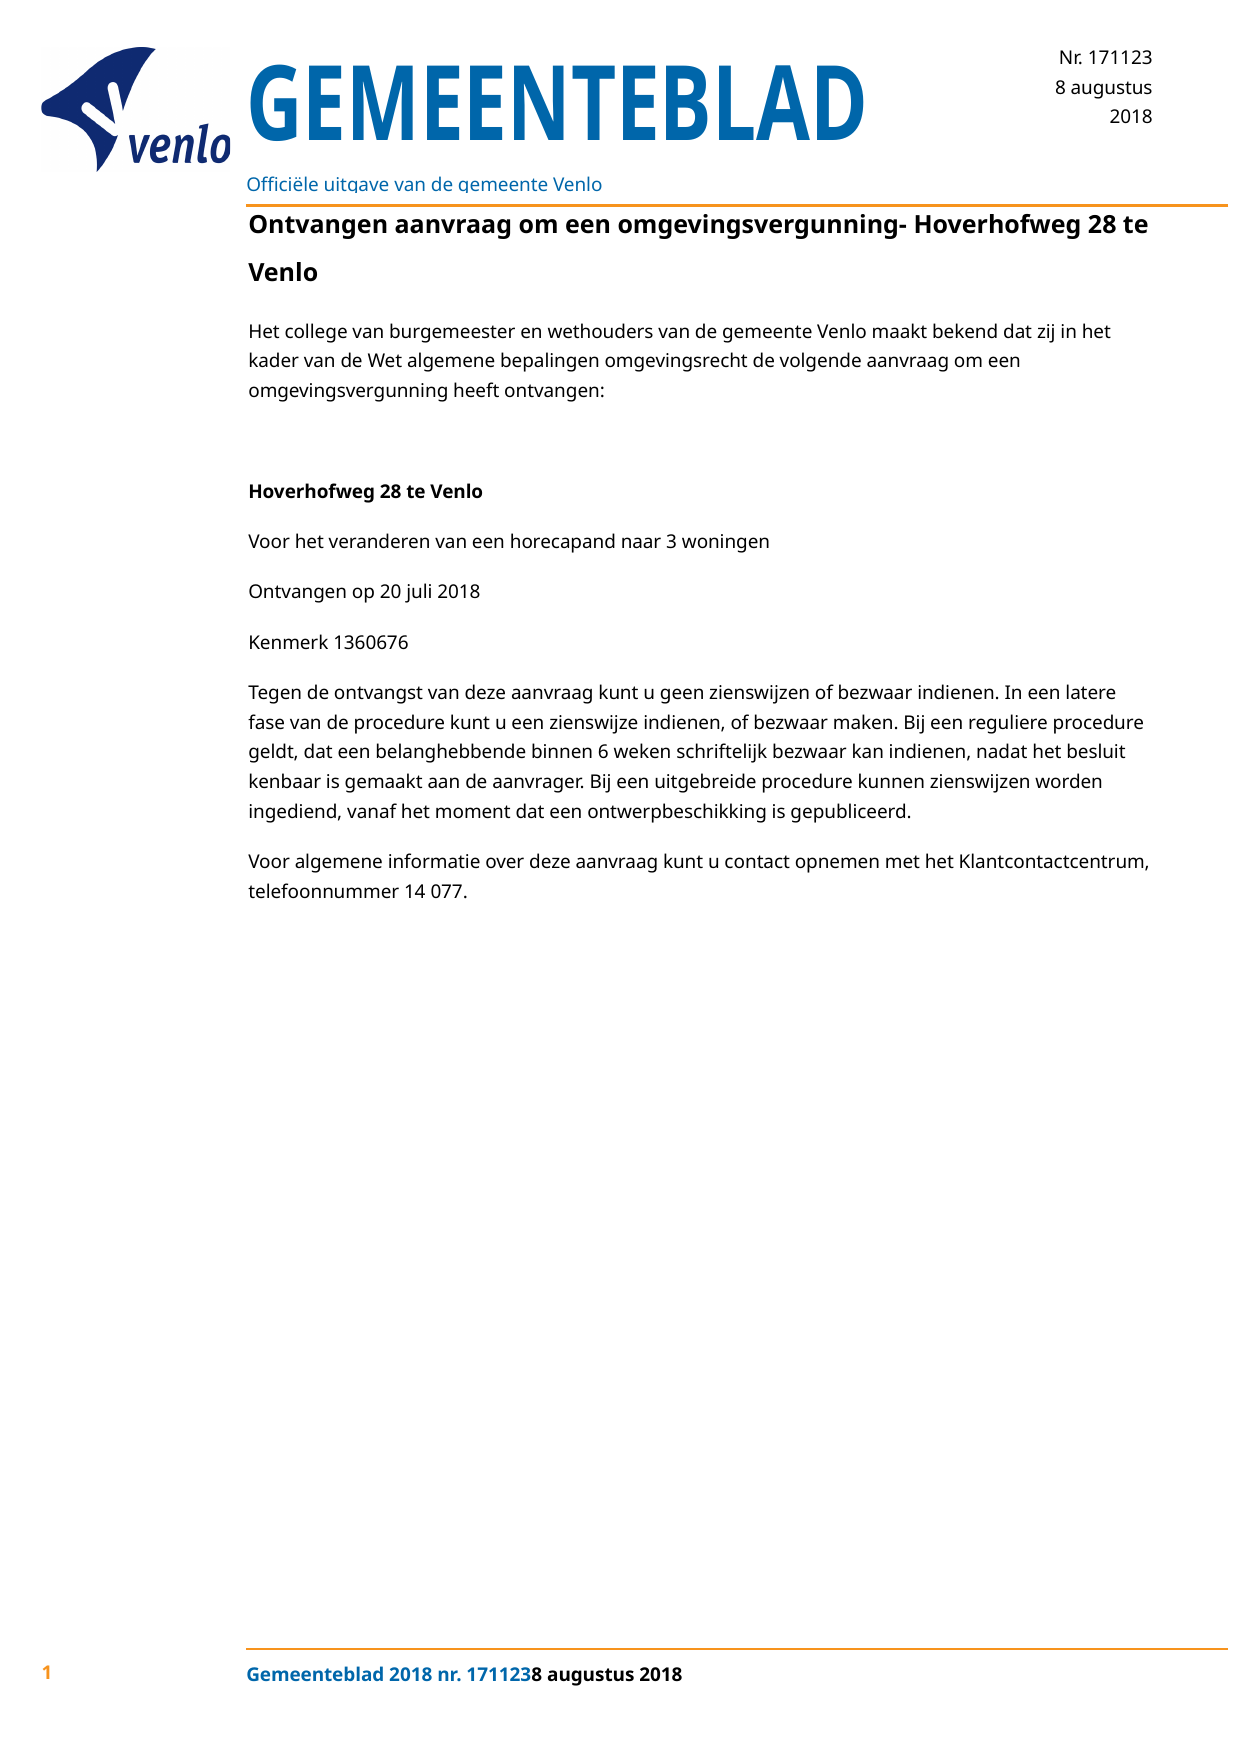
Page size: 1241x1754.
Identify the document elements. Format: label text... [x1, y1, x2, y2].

text Het college van burgemeester en wethouders van de gemeente Venlo maakt bekend dat zij in het kader van de Wet algemene bepalingen omgevingsrecht de volgende aanvraag om een omgevingsvergunning heeft ontvangen: [248, 318, 1152, 403]
text Ontvangen op 20 juli 2018 [248, 579, 1152, 604]
picture [41, 47, 231, 172]
text Voor het veranderen van een horecapand naar 3 woningen [248, 528, 1152, 554]
text Hoverhofweg 28 te Venlo [248, 478, 1152, 504]
text Ontvangen aanvraag om een omgevingsvergunning- Hoverhofweg 28 te Venlo [248, 207, 1152, 288]
text Kenmerk 1360676 [248, 629, 1152, 655]
text Tegen de ontvangst van deze aanvraag kunt u geen zienswijzen of bezwaar indienen. In een latere fase van de procedure kunt u een zienswijze indienen, of bezwaar maken. Bij een reguliere procedure geldt, dat een belanghebbende binnen 6 weken schriftelijk bezwaar kan indienen, nadat het besluit kenbaar is gemaakt aan de aanvrager. Bij een uitgebreide procedure kunnen zienswijzen worden ingediend, vanaf het moment dat een ontwerpbeschikking is gepubliceerd. [248, 679, 1152, 824]
text Voor algemene informatie over deze aanvraag kunt u contact opnemen met het Klantcontactcentrum, telefoonnummer 14 077. [248, 848, 1152, 904]
